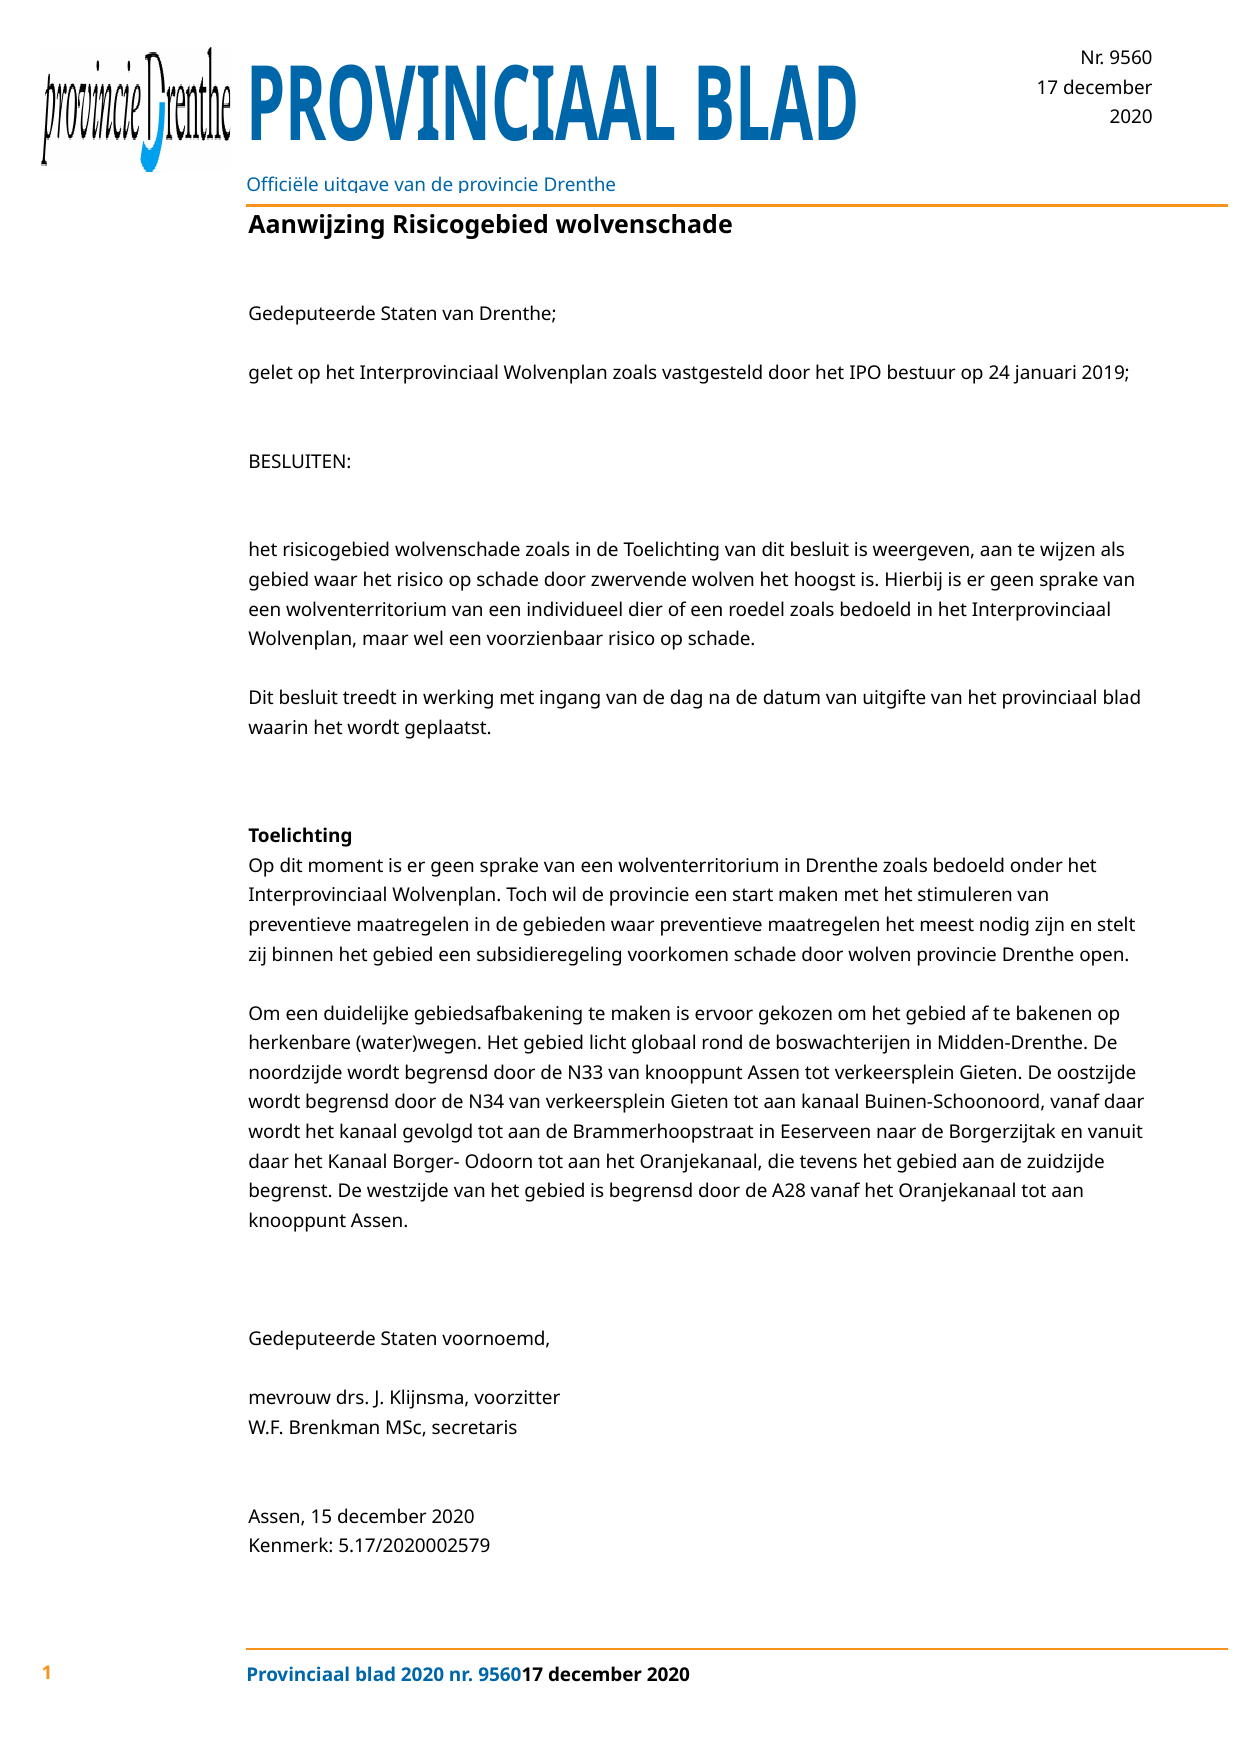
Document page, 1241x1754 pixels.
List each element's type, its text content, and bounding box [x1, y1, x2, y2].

text mevrouw drs. J. Klijnsma, voorzitter [248, 1384, 1152, 1410]
picture [41, 47, 231, 172]
text Assen, 15 december 2020 [248, 1503, 1152, 1529]
text Op dit moment is er geen sprake van een wolventerritorium in Drenthe zoals bedoeld onder het Interprovinciaal Wolvenplan. Toch wil de provincie een start maken met het stimuleren van preventieve maatregelen in de gebieden waar preventieve maatregelen het meest nodig zijn en stelt zij binnen het gebied een subsidieregeling voorkomen schade door wolven provincie Drenthe open. [248, 852, 1152, 967]
text Toelichting [248, 822, 1152, 848]
text gelet op het Interprovinciaal Wolvenplan zoals vastgesteld door het IPO bestuur op 24 januari 2019; [248, 359, 1152, 385]
text Aanwijzing Risicogebied wolvenschade [248, 207, 1152, 241]
text Gedeputeerde Staten van Drenthe; [248, 300, 1152, 326]
text W.F. Brenkman MSc, secretaris [248, 1414, 1152, 1440]
text Gedeputeerde Staten voornoemd, [248, 1325, 1152, 1351]
text het risicogebied wolvenschade zoals in de Toelichting van dit besluit is weergeven, aan te wijzen als gebied waar het risico op schade door zwervende wolven het hoogst is. Hierbij is er geen sprake van een wolventerritorium van een individueel dier of een roedel zoals bedoeld in het Interprovinciaal Wolvenplan, maar wel een voorzienbaar risico op schade. [248, 537, 1152, 651]
text BESLUITEN: [248, 448, 1152, 473]
text Dit besluit treedt in werking met ingang van de dag na de datum van uitgifte van het provinciaal blad waarin het wordt geplaatst. [248, 684, 1152, 740]
text Om een duidelijke gebiedsafbakening te maken is ervoor gekozen om het gebied af te bakenen op herkenbare (water)wegen. Het gebied licht globaal rond de boswachterijen in Midden-Drenthe. De noordzijde wordt begrensd door de N33 van knooppunt Assen tot verkeersplein Gieten. De oostzijde wordt begrensd door de N34 van verkeersplein Gieten tot aan kanaal Buinen-Schoonoord, vanaf daar wordt het kanaal gevolgd tot aan de Brammerhoopstraat in Eeserveen naar de Borgerzijtak en vanuit daar het Kanaal Borger- Odoorn tot aan het Oranjekanaal, die tevens het gebied aan de zuidzijde begrenst. De westzijde van het gebied is begrensd door de A28 vanaf het Oranjekanaal tot aan knooppunt Assen. [248, 1000, 1152, 1233]
text Kenmerk: 5.17/2020002579 [248, 1532, 1152, 1558]
